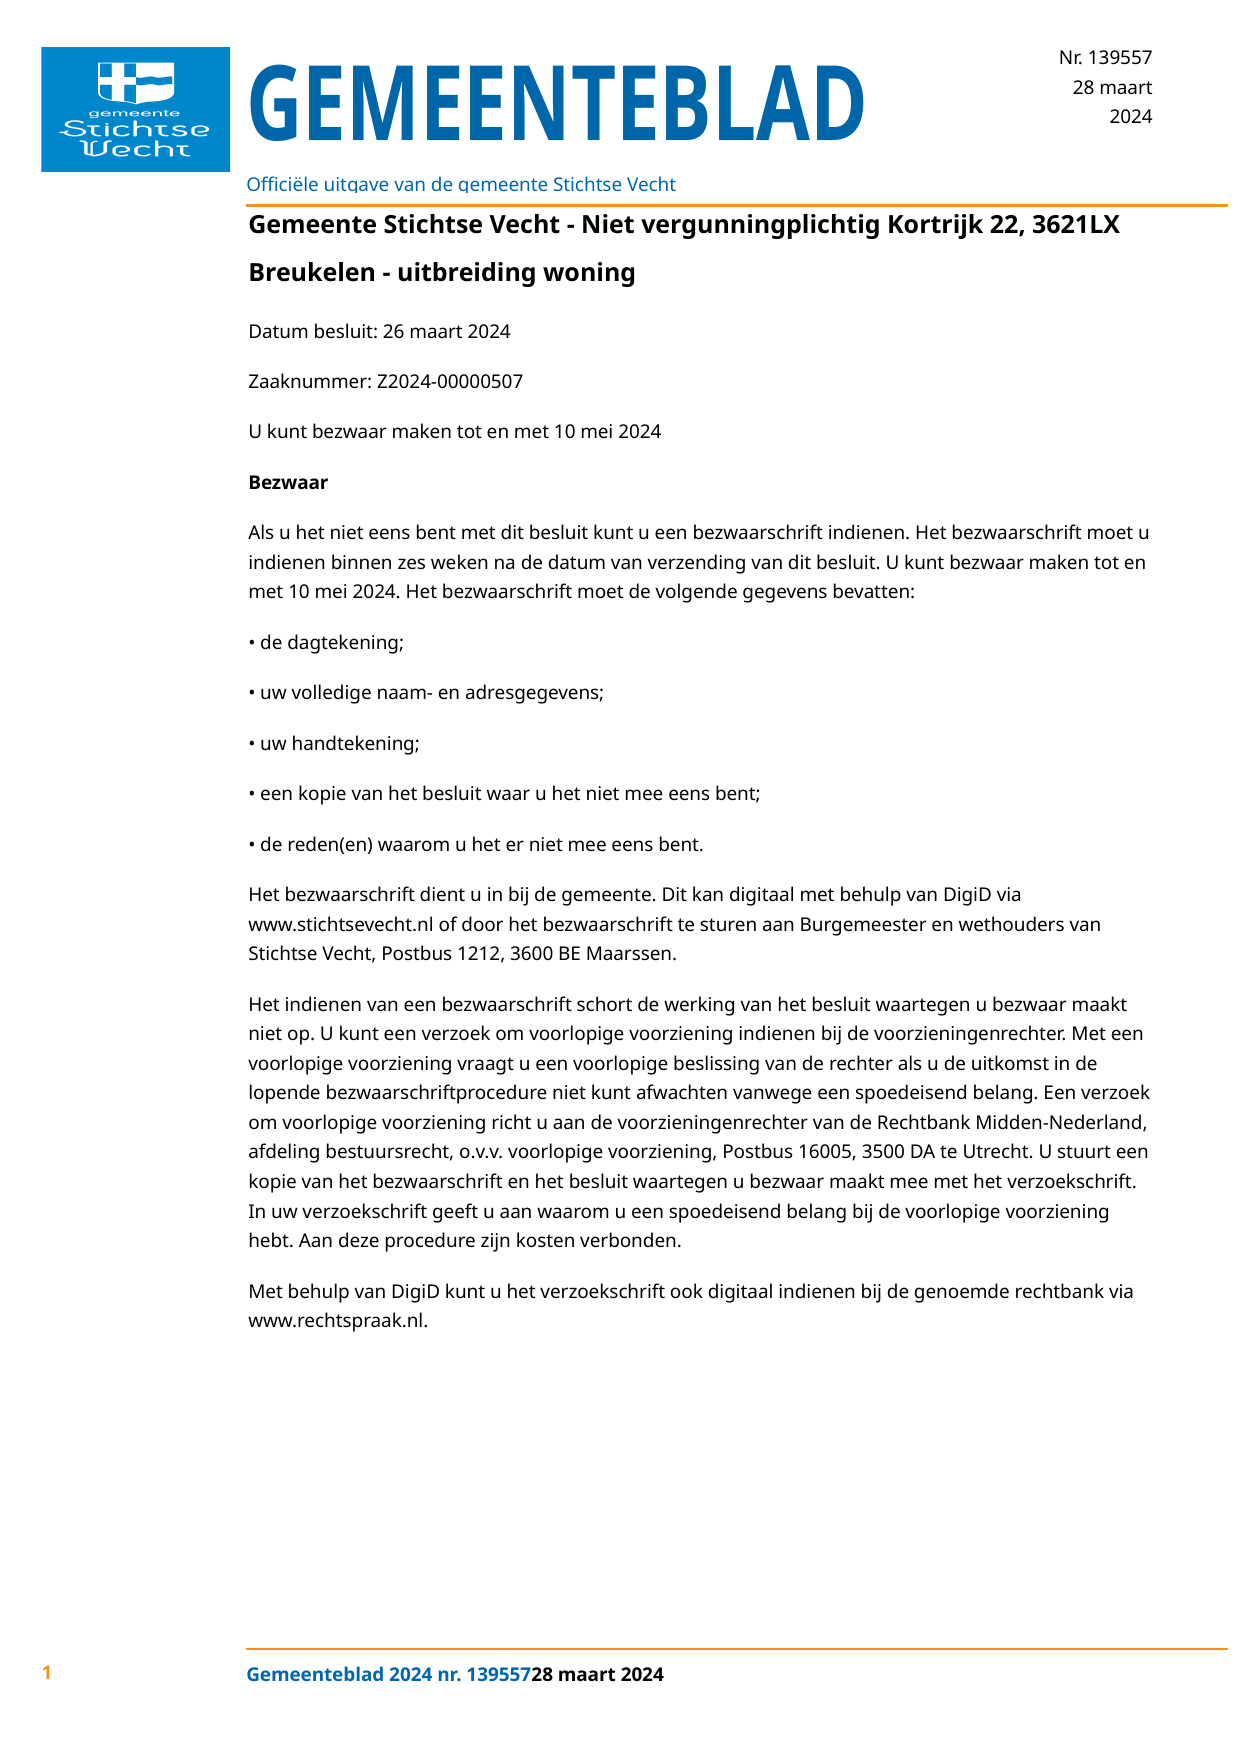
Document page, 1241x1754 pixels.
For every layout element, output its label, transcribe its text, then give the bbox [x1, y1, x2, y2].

text Gemeente Stichtse Vecht - Niet vergunningplichtig Kortrijk 22, 3621LX Breukelen - uitbreiding woning [248, 207, 1152, 288]
text Als u het niet eens bent met dit besluit kunt u een bezwaarschrift indienen. Het bezwaarschrift moet u indienen binnen zes weken na de datum van verzending van dit besluit. U kunt bezwaar maken tot en met 10 mei 2024. Het bezwaarschrift moet de volgende gegevens bevatten: [248, 519, 1152, 604]
text Het indienen van een bezwaarschrift schort de werking van het besluit waartegen u bezwaar maakt niet op. U kunt een verzoek om voorlopige voorziening indienen bij de voorzieningenrechter. Met een voorlopige voorziening vraagt u een voorlopige beslissing van de rechter als u de uitkomst in de lopende bezwaarschriftprocedure niet kunt afwachten vanwege een spoedeisend belang. Een verzoek om voorlopige voorziening richt u aan de voorzieningenrechter van de Rechtbank Midden-Nederland, afdeling bestuursrecht, o.v.v. voorlopige voorziening, Postbus 16005, 3500 DA te Utrecht. U stuurt een kopie van het bezwaarschrift en het besluit waartegen u bezwaar maakt mee met het verzoekschrift. In uw verzoekschrift geeft u aan waarom u een spoedeisend belang bij de voorlopige voorziening hebt. Aan deze procedure zijn kosten verbonden. [248, 991, 1152, 1253]
text • de dagtekening; [248, 629, 1152, 655]
text U kunt bezwaar maken tot en met 10 mei 2024 [248, 419, 1152, 444]
text Met behulp van DigiD kunt u het verzoekschrift ook digitaal indienen bij de genoemde rechtbank via www.rechtspraak.nl. [248, 1278, 1152, 1333]
text Datum besluit: 26 maart 2024 [248, 318, 1152, 344]
text • uw handtekening; [248, 730, 1152, 756]
text Bezwaar [248, 469, 1152, 495]
text • uw volledige naam- en adresgegevens; [248, 679, 1152, 705]
text • een kopie van het besluit waar u het niet mee eens bent; [248, 780, 1152, 806]
text • de reden(en) waarom u het er niet mee eens bent. [248, 831, 1152, 857]
picture [99, 63, 135, 101]
picture [137, 63, 174, 103]
text Zaaknummer: Z2024-00000507 [248, 368, 1152, 394]
text Het bezwaarschrift dient u in bij de gemeente. Dit kan digitaal met behulp van DigiD via www.stichtsevecht.nl of door het bezwaarschrift te sturen aan Burgemeester en wethouders van Stichtse Vecht, Postbus 1212, 3600 BE Maarssen. [248, 881, 1152, 966]
